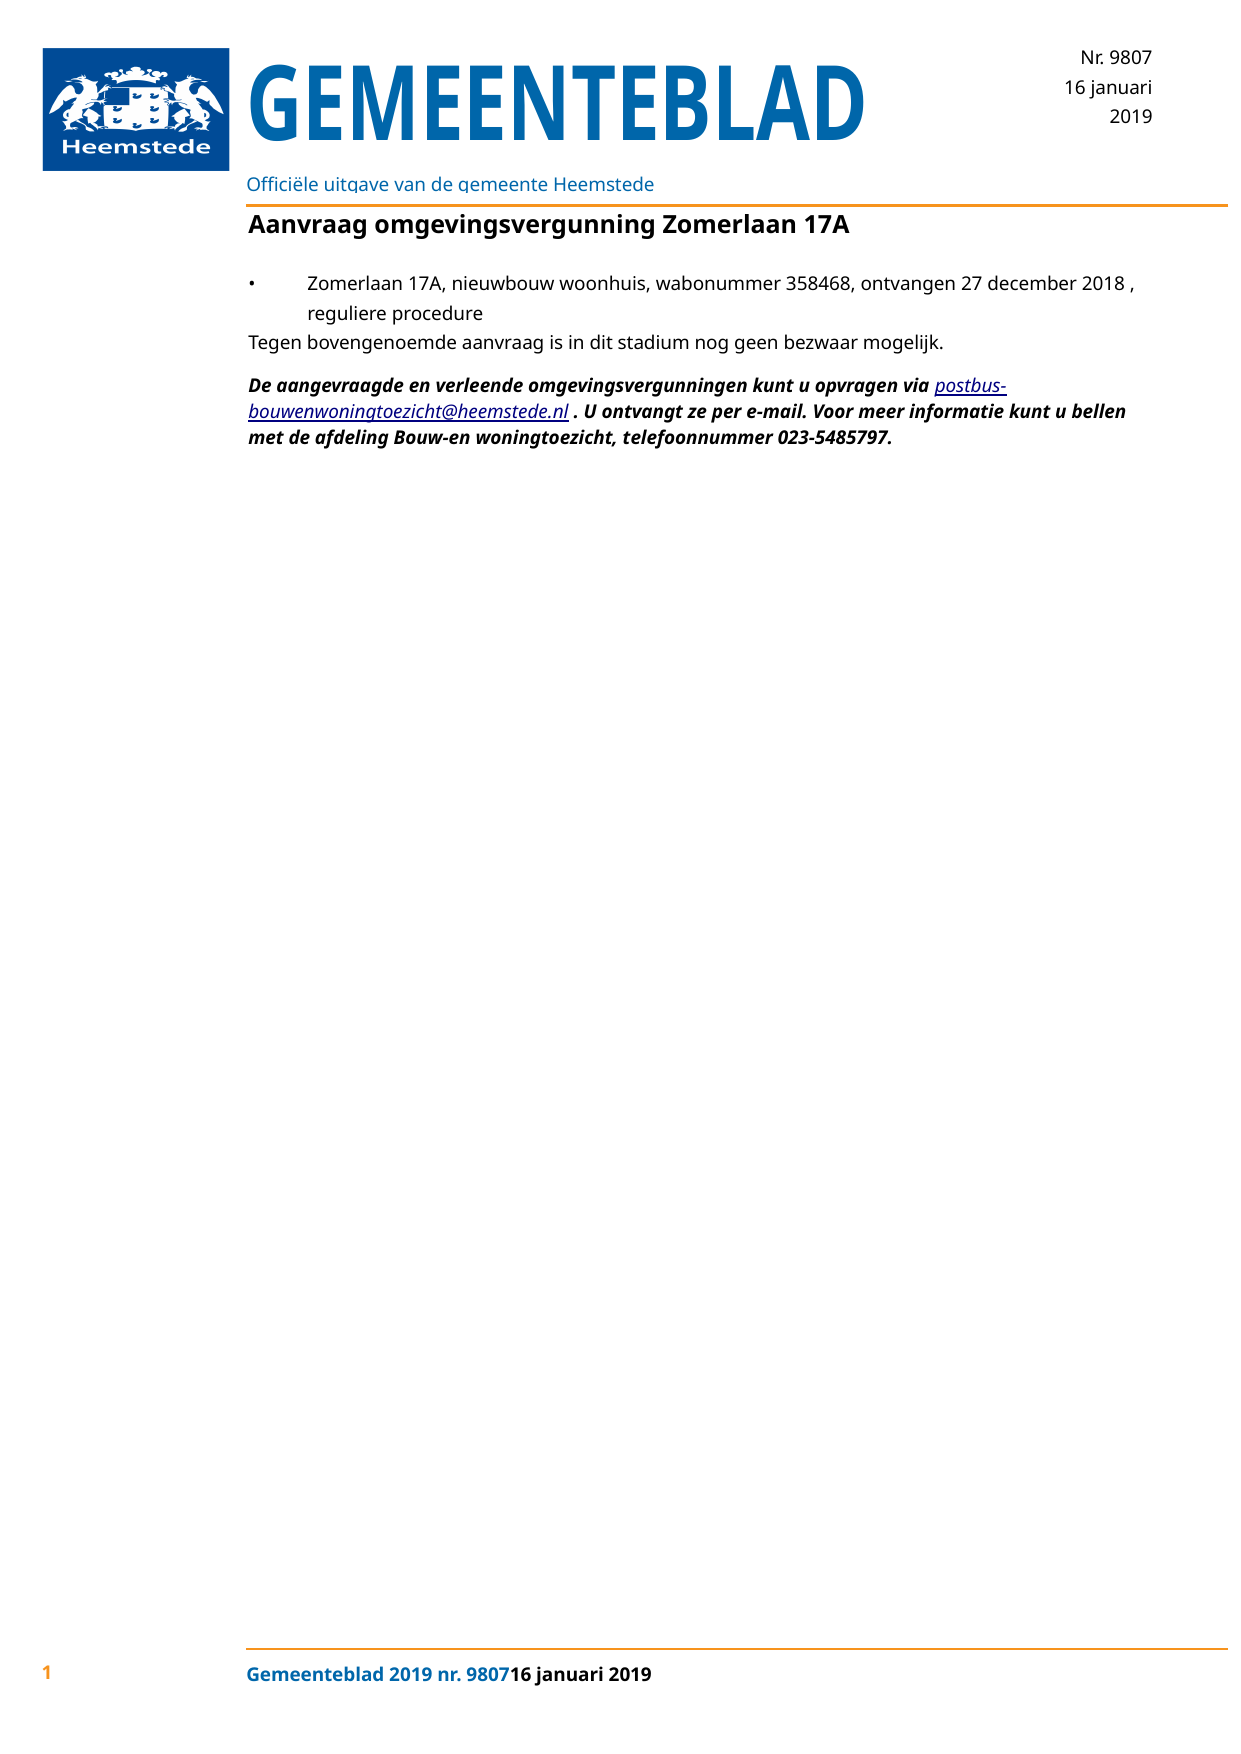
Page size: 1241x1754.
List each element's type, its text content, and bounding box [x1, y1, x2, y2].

picture [41, 47, 231, 172]
text Aanvraag omgevingsvergunning Zomerlaan 17A [248, 207, 1152, 241]
text Tegen bovengenoemde aanvraag is in dit stadium nog geen bezwaar mogelijk. [248, 329, 1152, 355]
list Zomerlaan 17A, nieuwbouw woonhuis, wabonummer 358468, ontvangen 27 december 2018 , reguliere procedure [248, 270, 1152, 326]
text De aangevraagde en verleende omgevingsvergunningen kunt u opvragen via postbus-bouwenwoningtoezicht@heemstede.nl . U ontvangt ze per e-mail. Voor meer informatie kunt u bellen met de afdeling Bouw-en woningtoezicht, telefoonnummer 023-5485797. [248, 373, 1152, 450]
